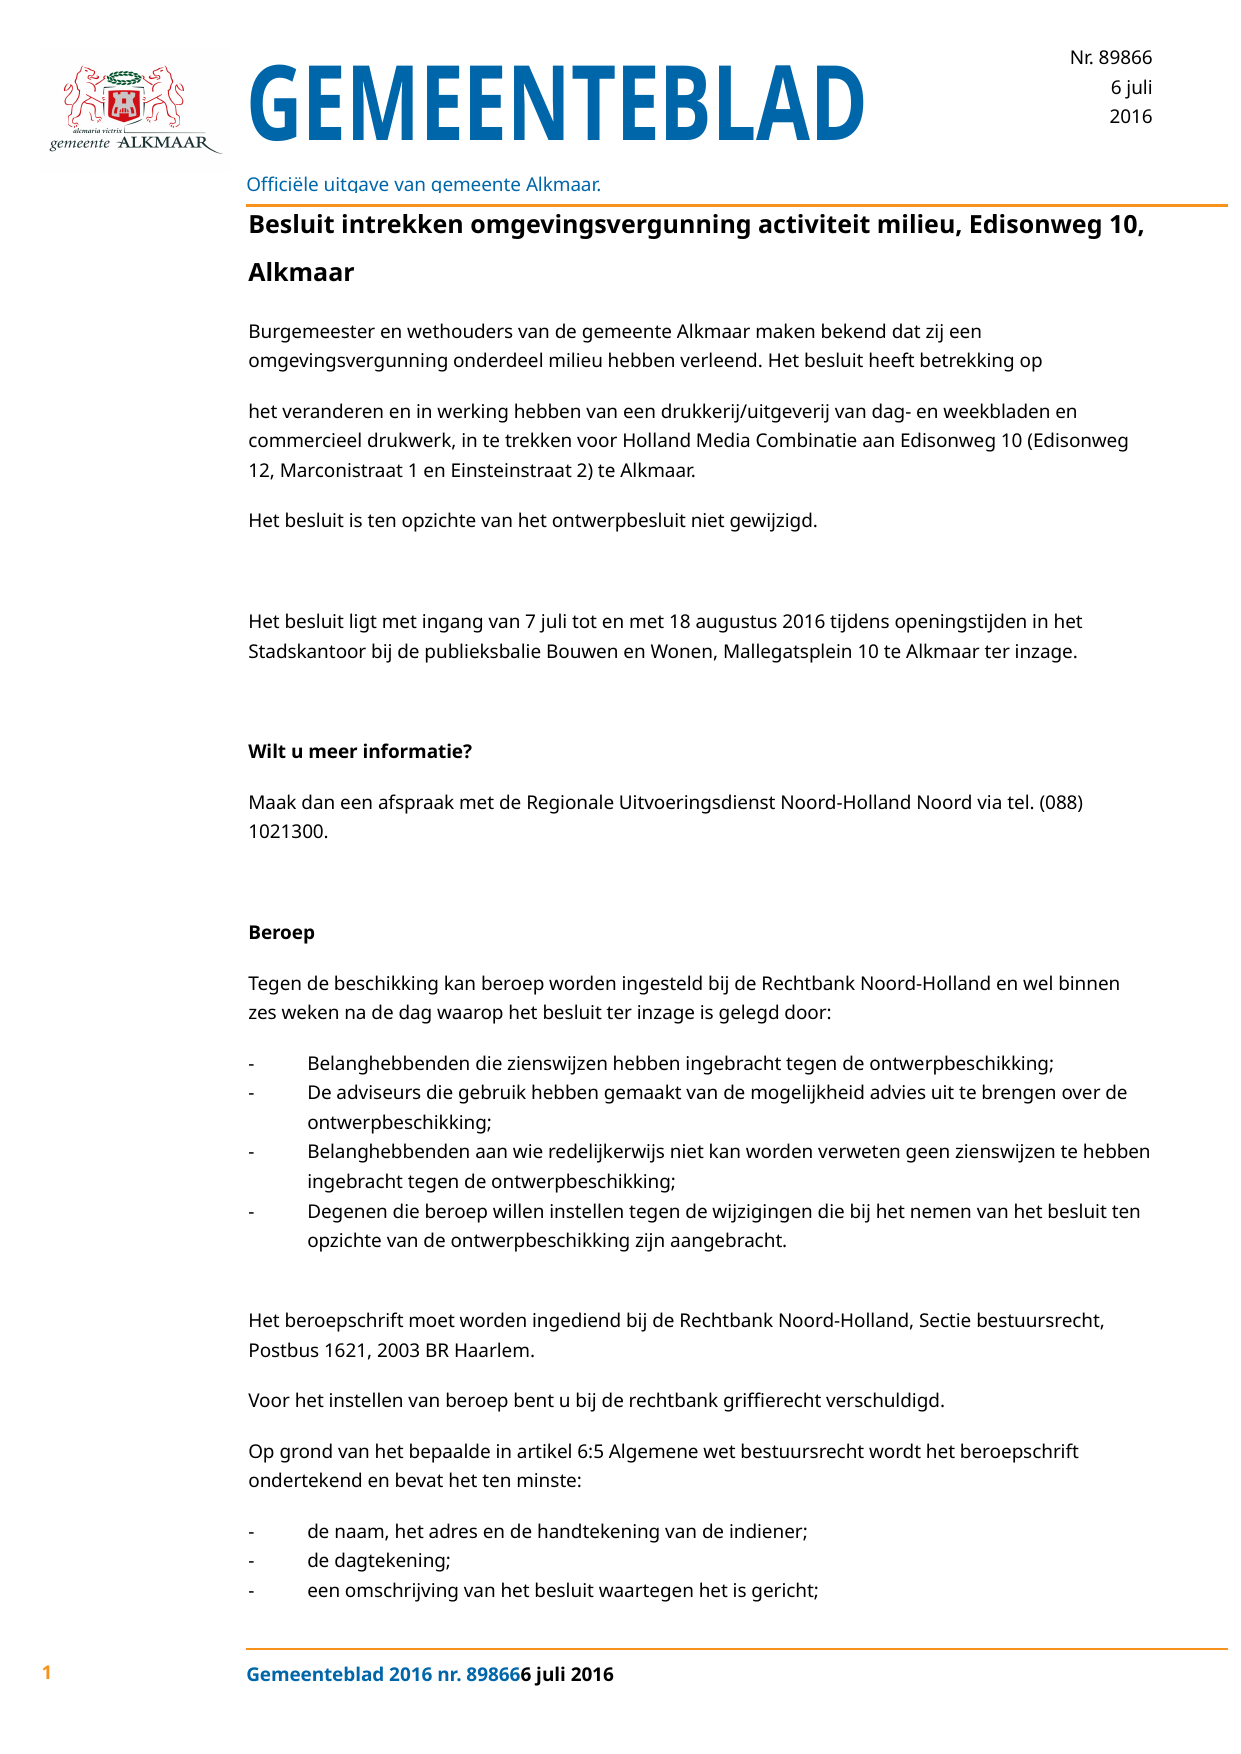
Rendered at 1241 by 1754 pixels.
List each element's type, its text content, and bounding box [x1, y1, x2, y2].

list Degenen die beroep willen instellen tegen de wijzigingen die bij het nemen van het besluit ten opzichte van de ontwerpbeschikking zijn aangebracht. [248, 1198, 1152, 1253]
picture [41, 47, 231, 172]
list de naam, het adres en de handtekening van de indiener; [248, 1518, 1152, 1544]
text Maak dan een afspraak met de Regionale Uitvoeringsdienst Noord-Holland Noord via tel. (088) 1021300. [248, 789, 1152, 844]
text Op grond van het bepaalde in artikel 6:5 Algemene wet bestuursrecht wordt het beroepschrift ondertekend en bevat het ten minste: [248, 1438, 1152, 1493]
list De adviseurs die gebruik hebben gemaakt van de mogelijkheid advies uit te brengen over de ontwerpbeschikking; [248, 1079, 1152, 1135]
text Tegen de beschikking kan beroep worden ingesteld bij de Rechtbank Noord-Holland en wel binnen zes weken na de dag waarop het besluit ter inzage is gelegd door: [248, 970, 1152, 1025]
text Burgemeester en wethouders van de gemeente Alkmaar maken bekend dat zij een omgevingsvergunning onderdeel milieu hebben verleend. Het besluit heeft betrekking op [248, 318, 1152, 373]
text Voor het instellen van beroep bent u bij de rechtbank griffierecht verschuldigd. [248, 1387, 1152, 1413]
list Belanghebbenden die zienswijzen hebben ingebracht tegen de ontwerpbeschikking; [248, 1050, 1152, 1076]
text het veranderen en in werking hebben van een drukkerij/uitgeverij van dag- en weekbladen en commercieel drukwerk, in te trekken voor Holland Media Combinatie aan Edisonweg 10 (Edisonweg 12, Marconistraat 1 en Einsteinstraat 2) te Alkmaar. [248, 398, 1152, 483]
text Het besluit ligt met ingang van 7 juli tot en met 18 augustus 2016 tijdens openingstijden in het Stadskantoor bij de publieksbalie Bouwen en Wonen, Mallegatsplein 10 te Alkmaar ter inzage. [248, 608, 1152, 664]
text Beroep [248, 919, 1152, 945]
text Het beroepschrift moet worden ingediend bij de Rechtbank Noord-Holland, Sectie bestuursrecht, Postbus 1621, 2003 BR Haarlem. [248, 1307, 1152, 1363]
list de dagtekening; [248, 1547, 1152, 1573]
list Belanghebbenden aan wie redelijkerwijs niet kan worden verweten geen zienswijzen te hebben ingebracht tegen de ontwerpbeschikking; [248, 1139, 1152, 1194]
list een omschrijving van het besluit waartegen het is gericht; [248, 1577, 1152, 1603]
text Besluit intrekken omgevingsvergunning activiteit milieu, Edisonweg 10, Alkmaar [248, 207, 1152, 288]
text Het besluit is ten opzichte van het ontwerpbesluit niet gewijzigd. [248, 507, 1152, 533]
text Wilt u meer informatie? [248, 739, 1152, 764]
